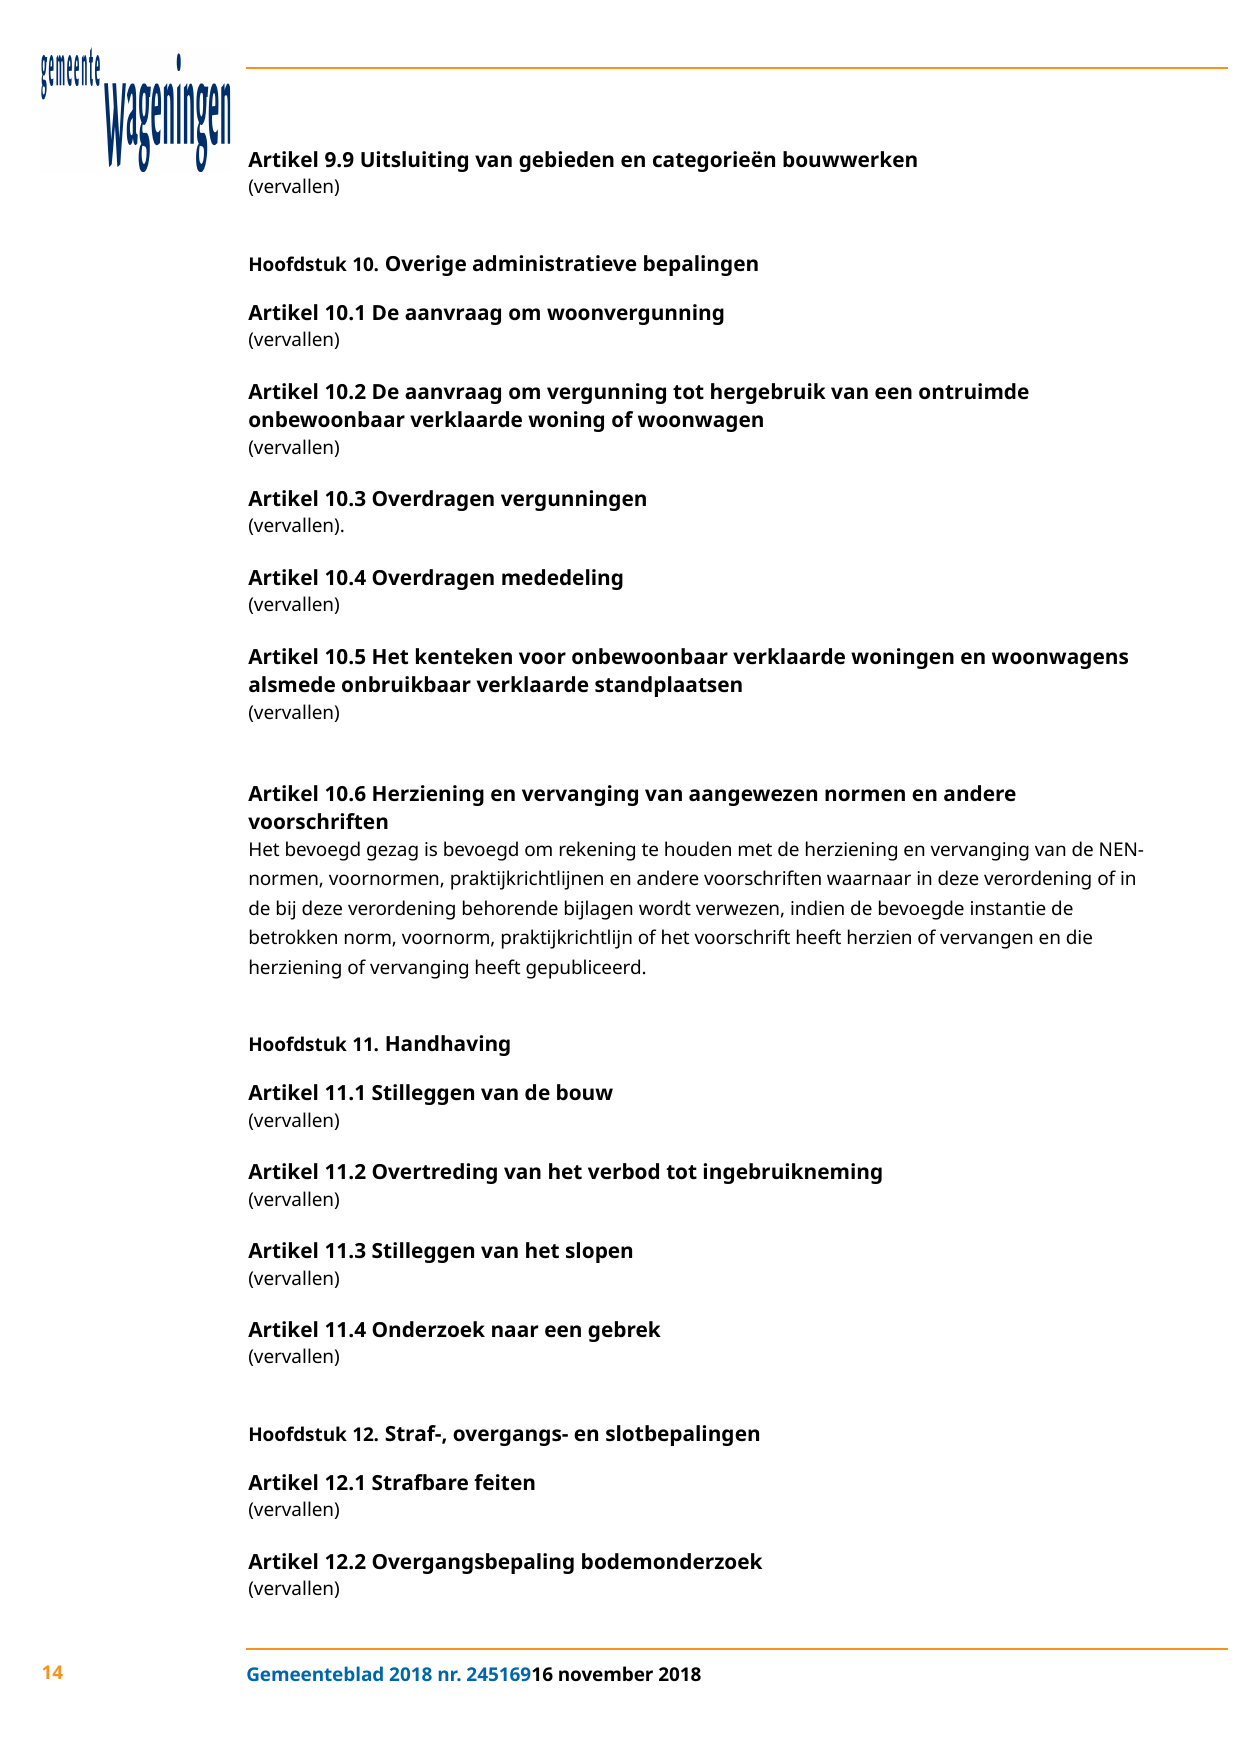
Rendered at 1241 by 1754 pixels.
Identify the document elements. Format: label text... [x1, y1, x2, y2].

text (vervallen) [248, 1343, 1152, 1369]
text Artikel 10.1 De aanvraag om woonvergunning [248, 298, 1152, 327]
picture [41, 47, 231, 172]
text Artikel 11.3 Stilleggen van het slopen [248, 1236, 1152, 1265]
text (vervallen) [248, 1107, 1152, 1133]
text Artikel 10.5 Het kenteken voor onbewoonbaar verklaarde woningen en woonwagens alsmede onbruikbaar verklaarde standplaatsen [248, 642, 1152, 699]
text Artikel 12.2 Overgangsbepaling bodemonderzoek [248, 1547, 1152, 1575]
text (vervallen) [248, 1575, 1152, 1601]
text (vervallen) [248, 327, 1152, 352]
text Artikel 10.2 De aanvraag om vergunning tot hergebruik van een ontruimde onbewoonbaar verklaarde woning of woonwagen [248, 377, 1152, 434]
text (vervallen) [248, 699, 1152, 724]
text Artikel 10.6 Herziening en vervanging van aangewezen normen en andere voorschriften [248, 779, 1152, 836]
text (vervallen). [248, 513, 1152, 538]
text Artikel 11.1 Stilleggen van de bouw [248, 1078, 1152, 1107]
text (vervallen) [248, 1186, 1152, 1212]
text Artikel 9.9 Uitsluiting van gebieden en categorieën bouwwerken [248, 145, 1152, 174]
text Het bevoegd gezag is bevoegd om rekening te houden met de herziening en vervanging van de NEN-normen, voornormen, praktijkrichtlijnen en andere voorschriften waarnaar in deze verordening of in de bij deze verordening behorende bijlagen wordt verwezen, indien de bevoegde instantie de betrokken norm, voornorm, praktijkrichtlijn of het voorschrift heeft herzien of vervangen en die herziening of vervanging heeft gepubliceerd. [248, 836, 1152, 980]
text Artikel 12.1 Strafbare feiten [248, 1468, 1152, 1496]
text (vervallen) [248, 1496, 1152, 1522]
text (vervallen) [248, 434, 1152, 459]
text (vervallen) [248, 174, 1152, 199]
text Hoofdstuk 11. Handhaving [248, 1029, 1152, 1058]
text Artikel 11.4 Onderzoek naar een gebrek [248, 1315, 1152, 1343]
text (vervallen) [248, 1265, 1152, 1290]
text Artikel 11.2 Overtreding van het verbod tot ingebruikneming [248, 1157, 1152, 1186]
text Artikel 10.4 Overdragen mededeling [248, 563, 1152, 592]
text Hoofdstuk 12. Straf-, overgangs- en slotbepalingen [248, 1419, 1152, 1447]
text Hoofdstuk 10. Overige administratieve bepalingen [248, 249, 1152, 277]
text (vervallen) [248, 592, 1152, 617]
text Artikel 10.3 Overdragen vergunningen [248, 484, 1152, 513]
